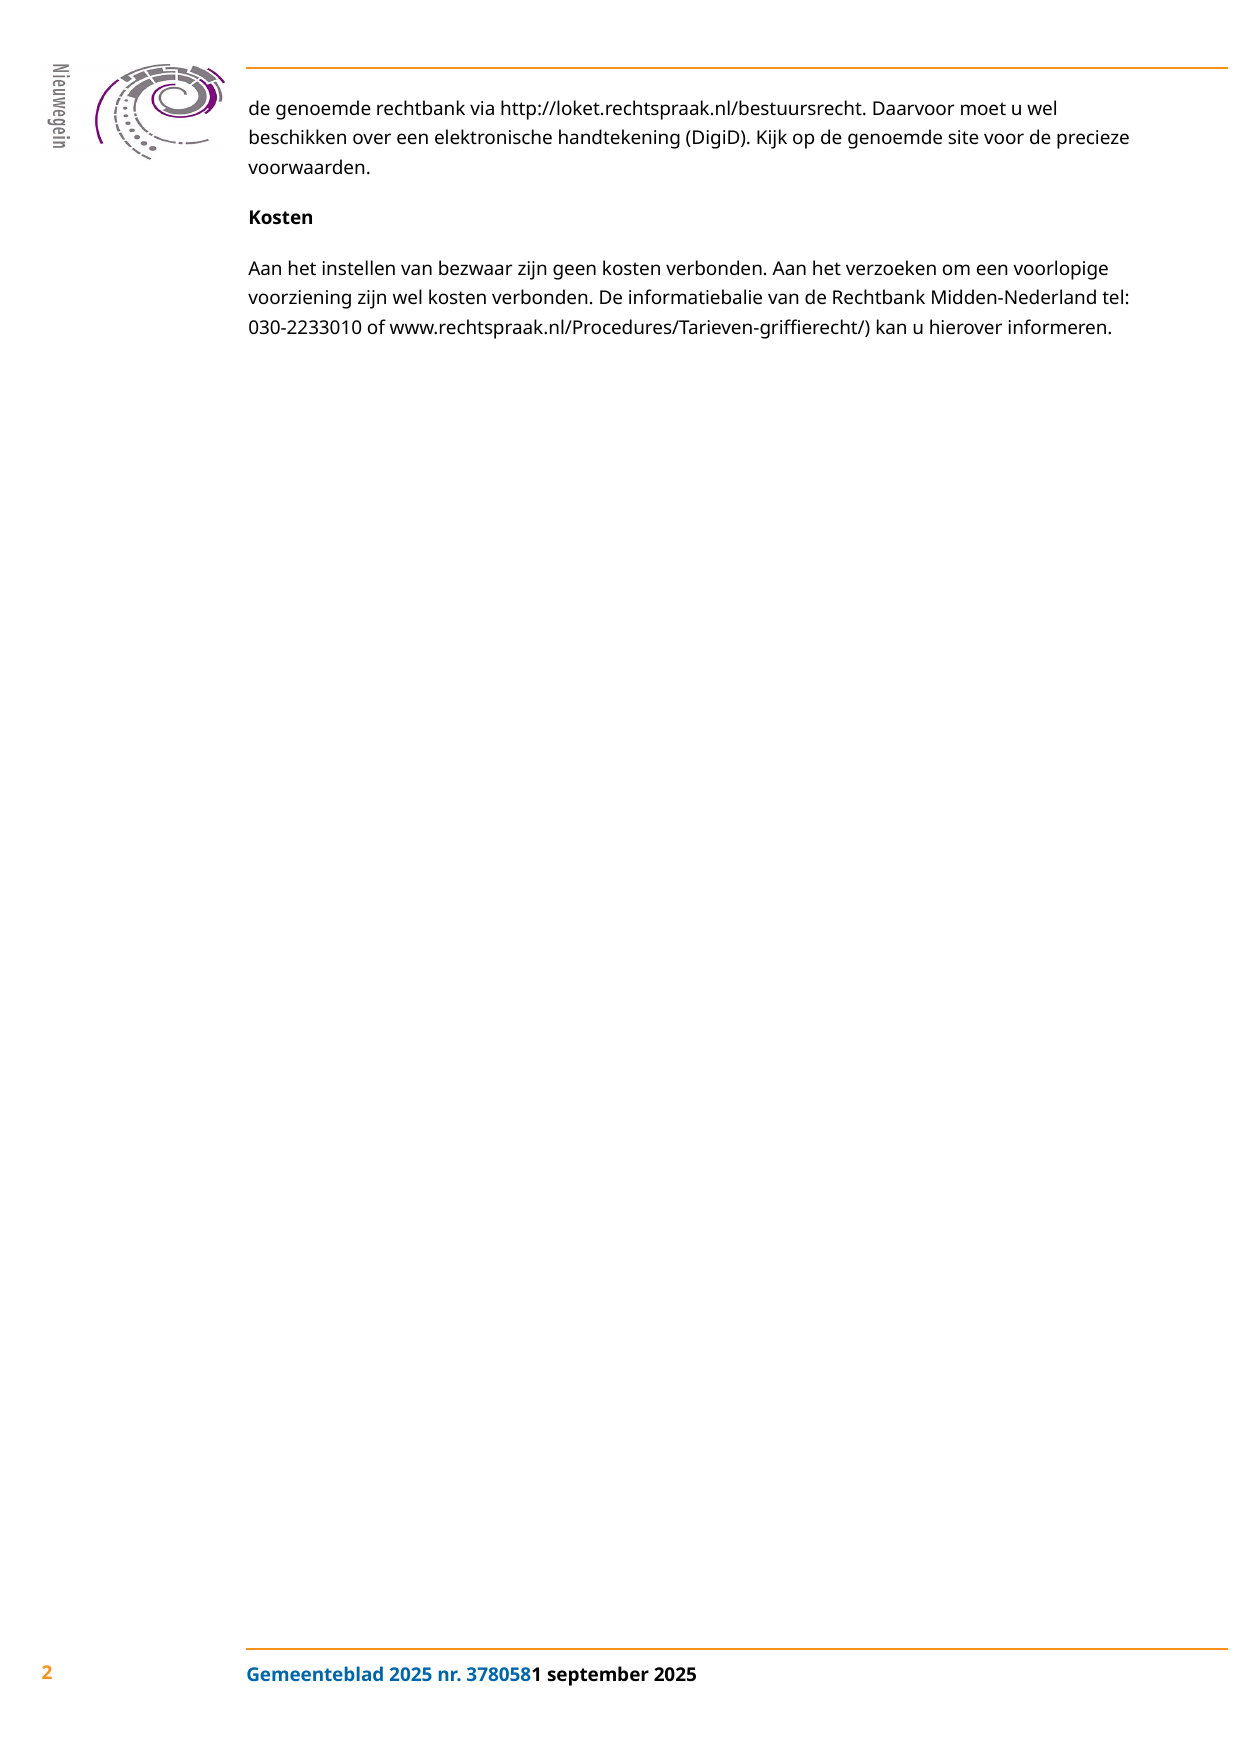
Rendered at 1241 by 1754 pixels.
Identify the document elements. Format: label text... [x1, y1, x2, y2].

picture [41, 47, 231, 172]
text Kosten [248, 204, 1152, 230]
text Aan het instellen van bezwaar zijn geen kosten verbonden. Aan het verzoeken om een voorlopige voorziening zijn wel kosten verbonden. De informatiebalie van de Rechtbank Midden-Nederland tel: 030-2233010 of www.rechtspraak.nl/Procedures/Tarieven-griffierecht/) kan u hierover informeren. [248, 255, 1152, 340]
text de genoemde rechtbank via http://loket.rechtspraak.nl/bestuursrecht. Daarvoor moet u wel beschikken over een elektronische handtekening (DigiD). Kijk op de genoemde site voor de precieze voorwaarden. [248, 95, 1152, 180]
